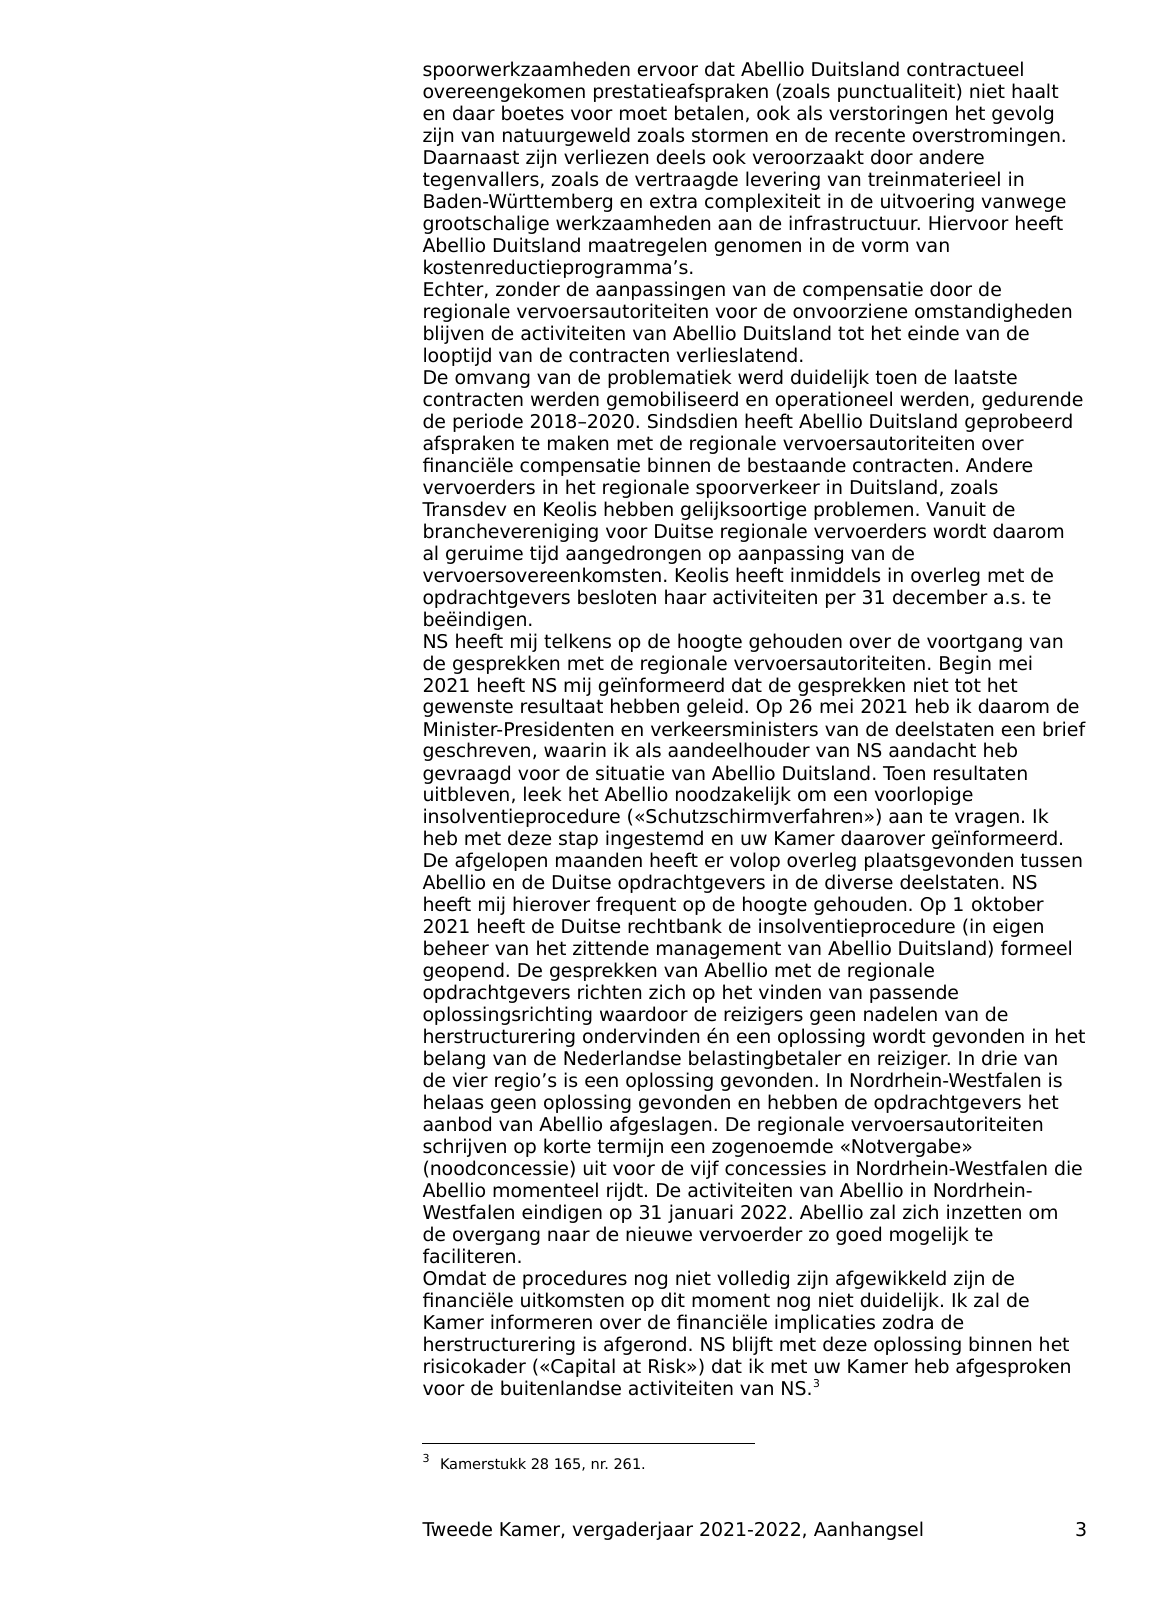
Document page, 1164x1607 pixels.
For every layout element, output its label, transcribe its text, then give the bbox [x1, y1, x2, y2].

text spoorwerkzaamheden ervoor dat Abellio Duitsland contractueel overeengekomen prestatieafspraken (zoals punctualiteit) niet haalt en daar boetes voor moet betalen, ook als verstoringen het gevolg zijn van natuurgeweld zoals stormen en de recente overstromingen. [422, 59, 1087, 147]
text De afgelopen maanden heeft er volop overleg plaatsgevonden tussen Abellio en de Duitse opdrachtgevers in de diverse deelstaten. NS heeft mij hierover frequent op de hoogte gehouden. Op 1 oktober 2021 heeft de Duitse rechtbank de insolventieprocedure (in eigen beheer van het zittende management van Abellio Duitsland) formeel geopend. De gesprekken van Abellio met de regionale opdrachtgevers richten zich op het vinden van passende oplossingsrichting waardoor de reizigers geen nadelen van de herstructurering ondervinden én een oplossing wordt gevonden in het belang van de Nederlandse belastingbetaler en reiziger. In drie van de vier regio’s is een oplossing gevonden. In Nordrhein-Westfalen is helaas geen oplossing gevonden en hebben de opdrachtgevers het aanbod van Abellio afgeslagen. De regionale vervoersautoriteiten schrijven op korte termijn een zogenoemde «Notvergabe» (noodconcessie) uit voor de vijf concessies in Nordrhein-Westfalen die Abellio momenteel rijdt. De activiteiten van Abellio in Nordrhein-Westfalen eindigen op 31 januari 2022. Abellio zal zich inzetten om de overgang naar de nieuwe vervoerder zo goed mogelijk te faciliteren. [422, 850, 1087, 1268]
text Omdat de procedures nog niet volledig zijn afgewikkeld zijn de financiële uitkomsten op dit moment nog niet duidelijk. Ik zal de Kamer informeren over de financiële implicaties zodra de herstructurering is afgerond. NS blijft met deze oplossing binnen het risicokader («Capital at Risk») dat ik met uw Kamer heb afgesproken voor de buitenlandse activiteiten van NS. [422, 1268, 1087, 1400]
text Echter, zonder de aanpassingen van de compensatie door de regionale vervoersautoriteiten voor de onvoorziene omstandigheden blijven de activiteiten van Abellio Duitsland tot het einde van de looptijd van de contracten verlieslatend. [422, 279, 1087, 367]
text De omvang van de problematiek werd duidelijk toen de laatste contracten werden gemobiliseerd en operationeel werden, gedurende de periode 2018–2020. Sindsdien heeft Abellio Duitsland geprobeerd afspraken te maken met de regionale vervoersautoriteiten over financiële compensatie binnen de bestaande contracten. Andere vervoerders in het regionale spoorverkeer in Duitsland, zoals Transdev en Keolis hebben gelijksoortige problemen. Vanuit de branchevereniging voor Duitse regionale vervoerders wordt daarom al geruime tijd aangedrongen op aanpassing van de vervoersovereenkomsten. Keolis heeft inmiddels in overleg met de opdrachtgevers besloten haar activiteiten per 31 december a.s. te beëindigen. [422, 367, 1087, 631]
text Kamerstukk 28 165, nr. 261. [422, 1452, 1087, 1474]
text NS heeft mij telkens op de hoogte gehouden over de voortgang van de gesprekken met de regionale vervoersautoriteiten. Begin mei 2021 heeft NS mij geïnformeerd dat de gesprekken niet tot het gewenste resultaat hebben geleid. Op 26 mei 2021 heb ik daarom de Minister-Presidenten en verkeersministers van de deelstaten een brief geschreven, waarin ik als aandeelhouder van NS aandacht heb gevraagd voor de situatie van Abellio Duitsland. Toen resultaten uitbleven, leek het Abellio noodzakelijk om een voorlopige insolventieprocedure («Schutzschirmverfahren») aan te vragen. Ik heb met deze stap ingestemd en uw Kamer daarover geïnformeerd. [422, 631, 1087, 850]
text Daarnaast zijn verliezen deels ook veroorzaakt door andere tegenvallers, zoals de vertraagde levering van treinmaterieel in Baden-Württemberg en extra complexiteit in de uitvoering vanwege grootschalige werkzaamheden aan de infrastructuur. Hiervoor heeft Abellio Duitsland maatregelen genomen in de vorm van kostenreductieprogramma’s. [422, 147, 1087, 279]
